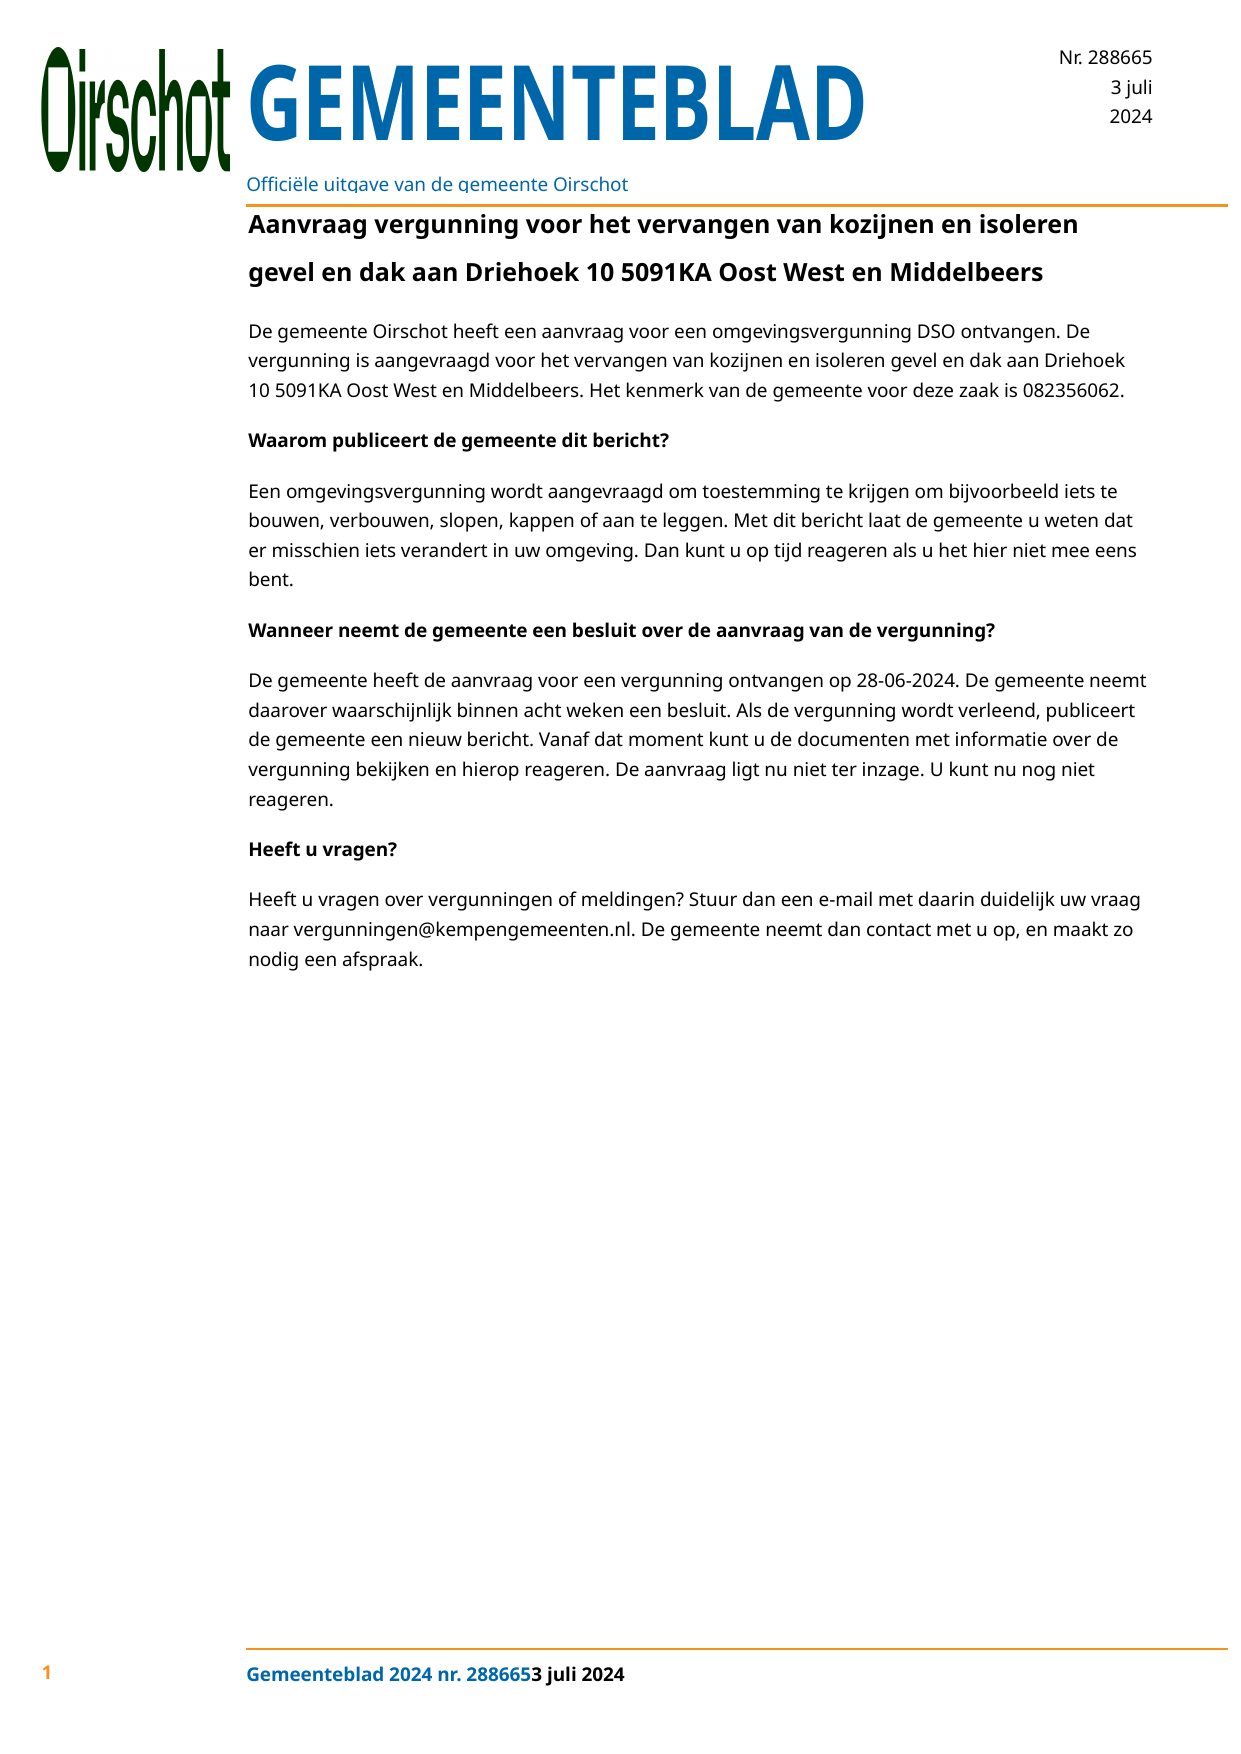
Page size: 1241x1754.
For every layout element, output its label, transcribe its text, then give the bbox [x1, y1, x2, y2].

text Een omgevingsvergunning wordt aangevraagd om toestemming te krijgen om bijvoorbeeld iets te bouwen, verbouwen, slopen, kappen of aan te leggen. Met dit bericht laat de gemeente u weten dat er misschien iets verandert in uw omgeving. Dan kunt u op tijd reageren als u het hier niet mee eens bent. [248, 478, 1152, 592]
text Waarom publiceert de gemeente dit bericht? [248, 427, 1152, 453]
text Heeft u vragen? [248, 836, 1152, 862]
picture [41, 47, 231, 172]
text Wanneer neemt de gemeente een besluit over de aanvraag van de vergunning? [248, 617, 1152, 643]
text Heeft u vragen over vergunningen of meldingen? Stuur dan een e-mail met daarin duidelijk uw vraag naar vergunningen@kempengemeenten.nl. De gemeente neemt dan contact met u op, en maakt zo nodig een afspraak. [248, 887, 1152, 972]
text De gemeente heeft de aanvraag voor een vergunning ontvangen op 28-06-2024. De gemeente neemt daarover waarschijnlijk binnen acht weken een besluit. Als de vergunning wordt verleend, publiceert de gemeente een nieuw bericht. Vanaf dat moment kunt u de documenten met informatie over de vergunning bekijken en hierop reageren. De aanvraag ligt nu niet ter inzage. U kunt nu nog niet reageren. [248, 667, 1152, 812]
text De gemeente Oirschot heeft een aanvraag voor een omgevingsvergunning DSO ontvangen. De vergunning is aangevraagd voor het vervangen van kozijnen en isoleren gevel en dak aan Driehoek 10 5091KA Oost West en Middelbeers. Het kenmerk van de gemeente voor deze zaak is 082356062. [248, 318, 1152, 403]
text Aanvraag vergunning voor het vervangen van kozijnen en isoleren gevel en dak aan Driehoek 10 5091KA Oost West en Middelbeers [248, 207, 1152, 288]
